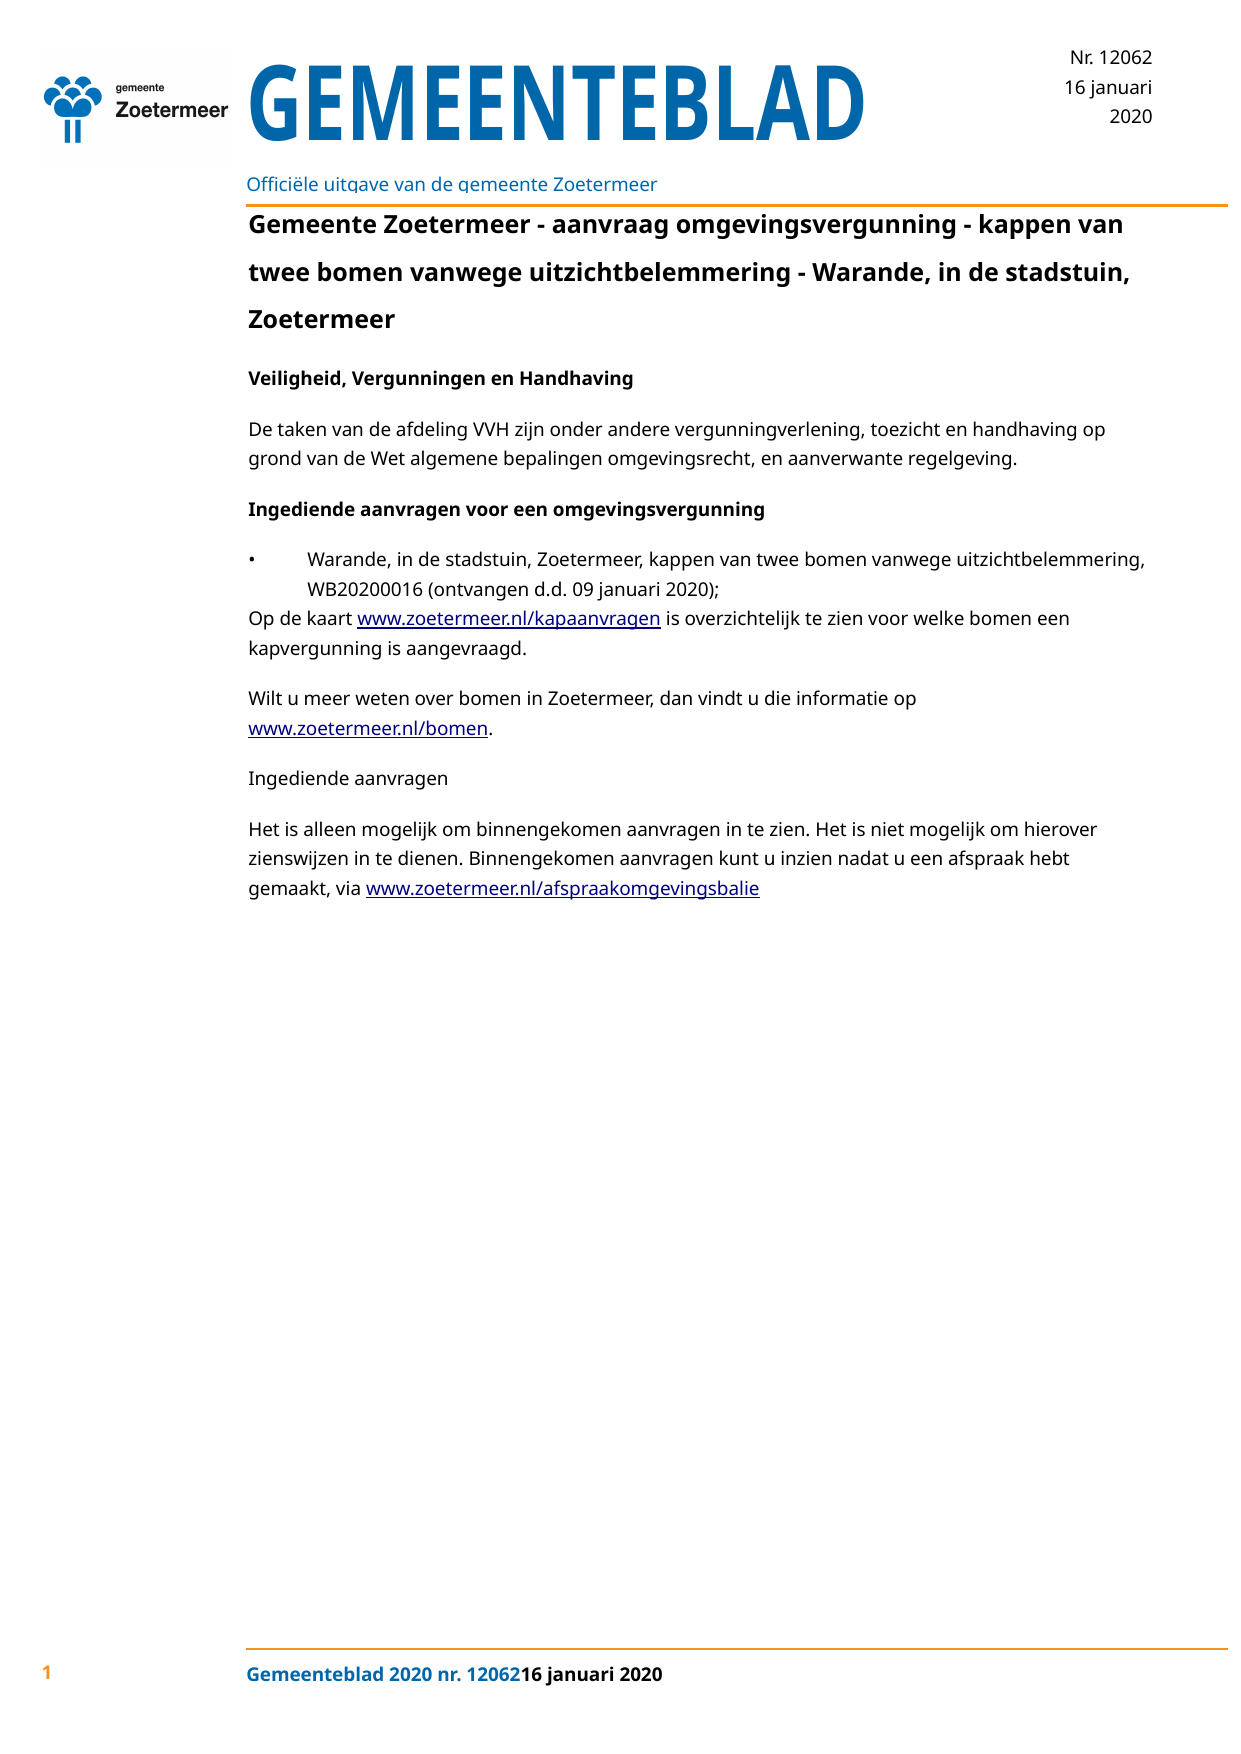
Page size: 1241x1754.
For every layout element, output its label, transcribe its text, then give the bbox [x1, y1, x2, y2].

text Wilt u meer weten over bomen in Zoetermeer, dan vindt u die informatie op www.zoetermeer.nl/bomen. [248, 686, 1152, 741]
text De taken van de afdeling VVH zijn onder andere vergunningverlening, toezicht en handhaving op grond van de Wet algemene bepalingen omgevingsrecht, en aanverwante regelgeving. [248, 416, 1152, 471]
text Het is alleen mogelijk om binnengekomen aanvragen in te zien. Het is niet mogelijk om hierover zienswijzen in te dienen. Binnengekomen aanvragen kunt u inzien nadat u een afspraak hebt gemaakt, via www.zoetermeer.nl/afspraakomgevingsbalie [248, 816, 1152, 901]
text Ingediende aanvragen [248, 766, 1152, 791]
list Warande, in de stadstuin, Zoetermeer, kappen van twee bomen vanwege uitzichtbelemmering, WB20200016 (ontvangen d.d. 09 januari 2020); [248, 546, 1152, 602]
text Gemeente Zoetermeer - aanvraag omgevingsvergunning - kappen van twee bomen vanwege uitzichtbelemmering - Warande, in de stadstuin, Zoetermeer [248, 207, 1152, 336]
text Veiligheid, Vergunningen en Handhaving [248, 366, 1152, 391]
picture [41, 47, 231, 172]
text Ingediende aanvragen voor een omgevingsvergunning [248, 496, 1152, 522]
text Op de kaart www.zoetermeer.nl/kapaanvragen is overzichtelijk te zien voor welke bomen een kapvergunning is aangevraagd. [248, 606, 1152, 661]
